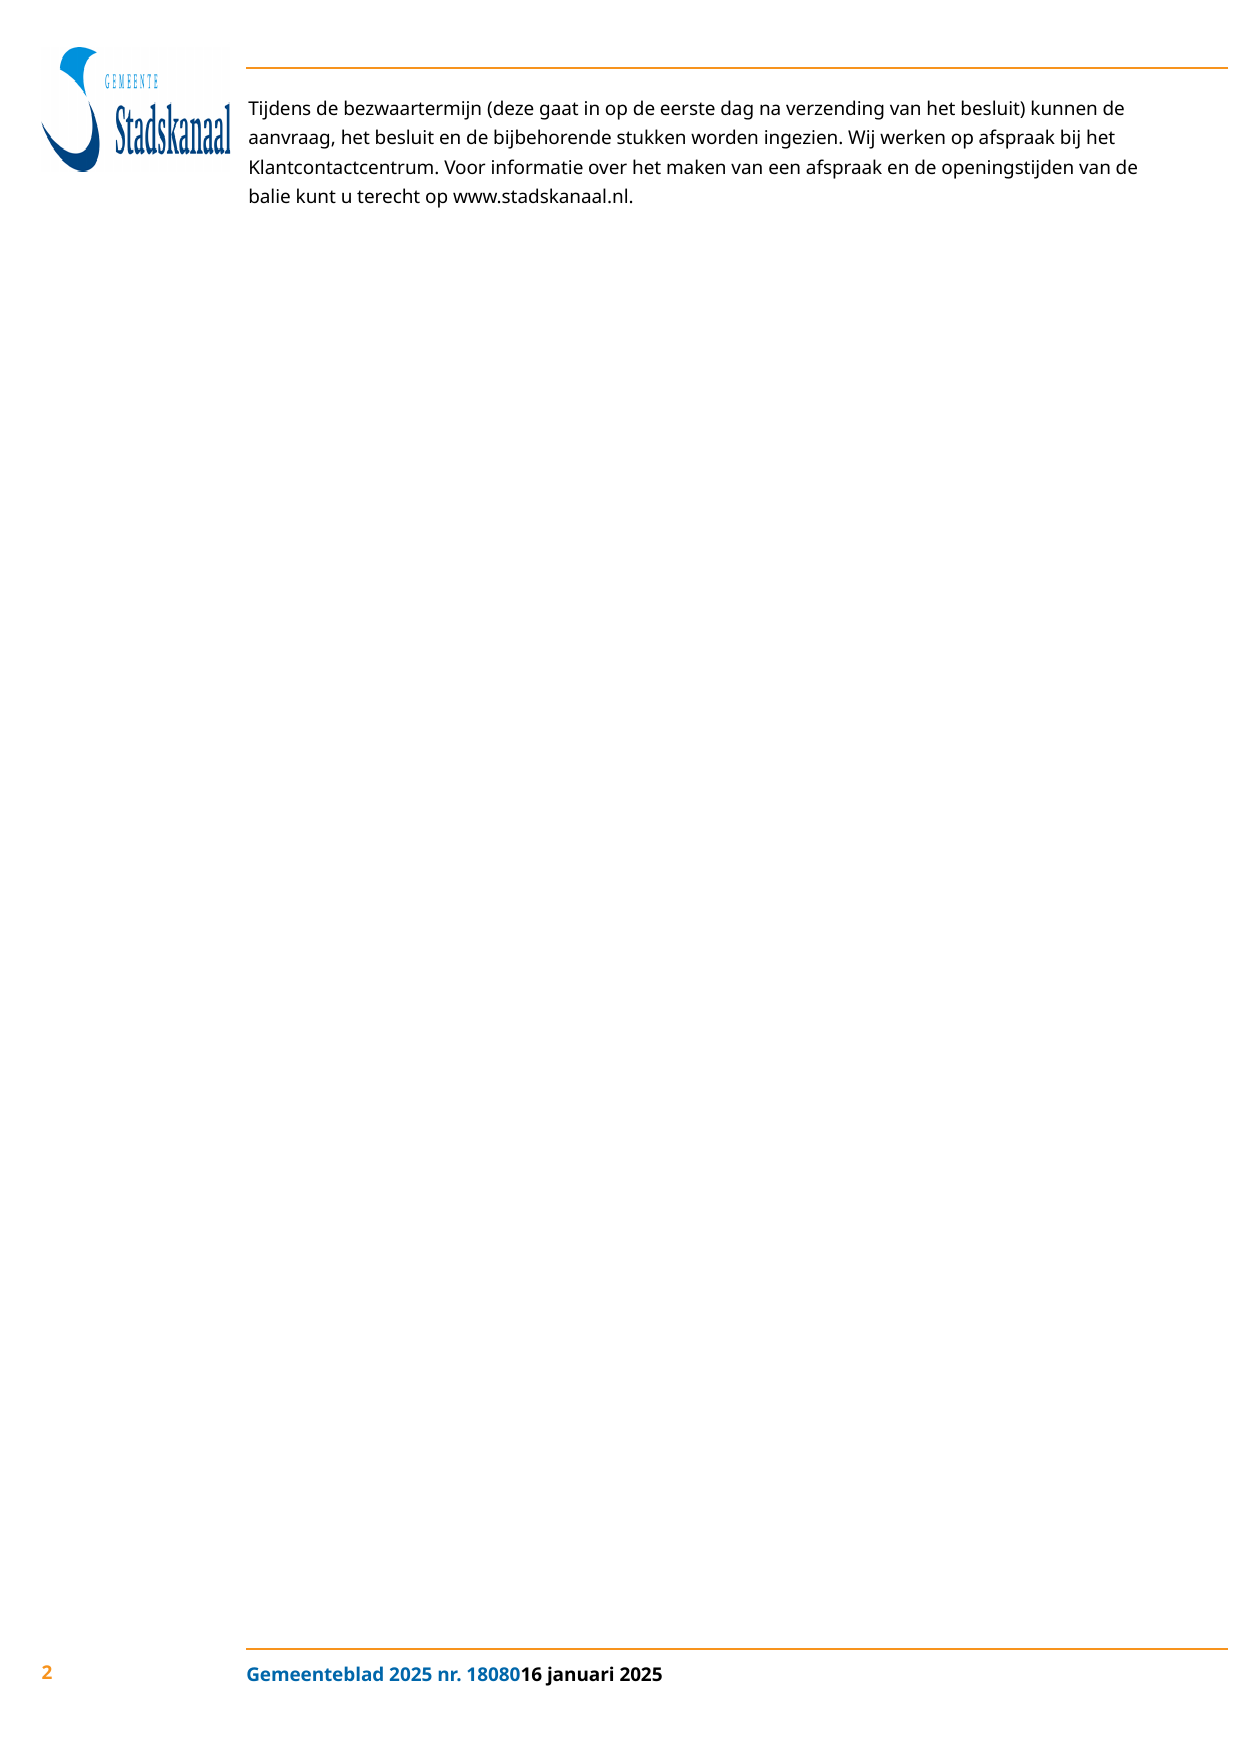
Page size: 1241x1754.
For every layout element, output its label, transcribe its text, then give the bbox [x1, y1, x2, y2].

text Tijdens de bezwaartermijn (deze gaat in op de eerste dag na verzending van het besluit) kunnen de aanvraag, het besluit en de bijbehorende stukken worden ingezien. Wij werken op afspraak bij het Klantcontactcentrum. Voor informatie over het maken van een afspraak en de openingstijden van de balie kunt u terecht op www.stadskanaal.nl. [248, 95, 1152, 209]
picture [41, 47, 231, 172]
